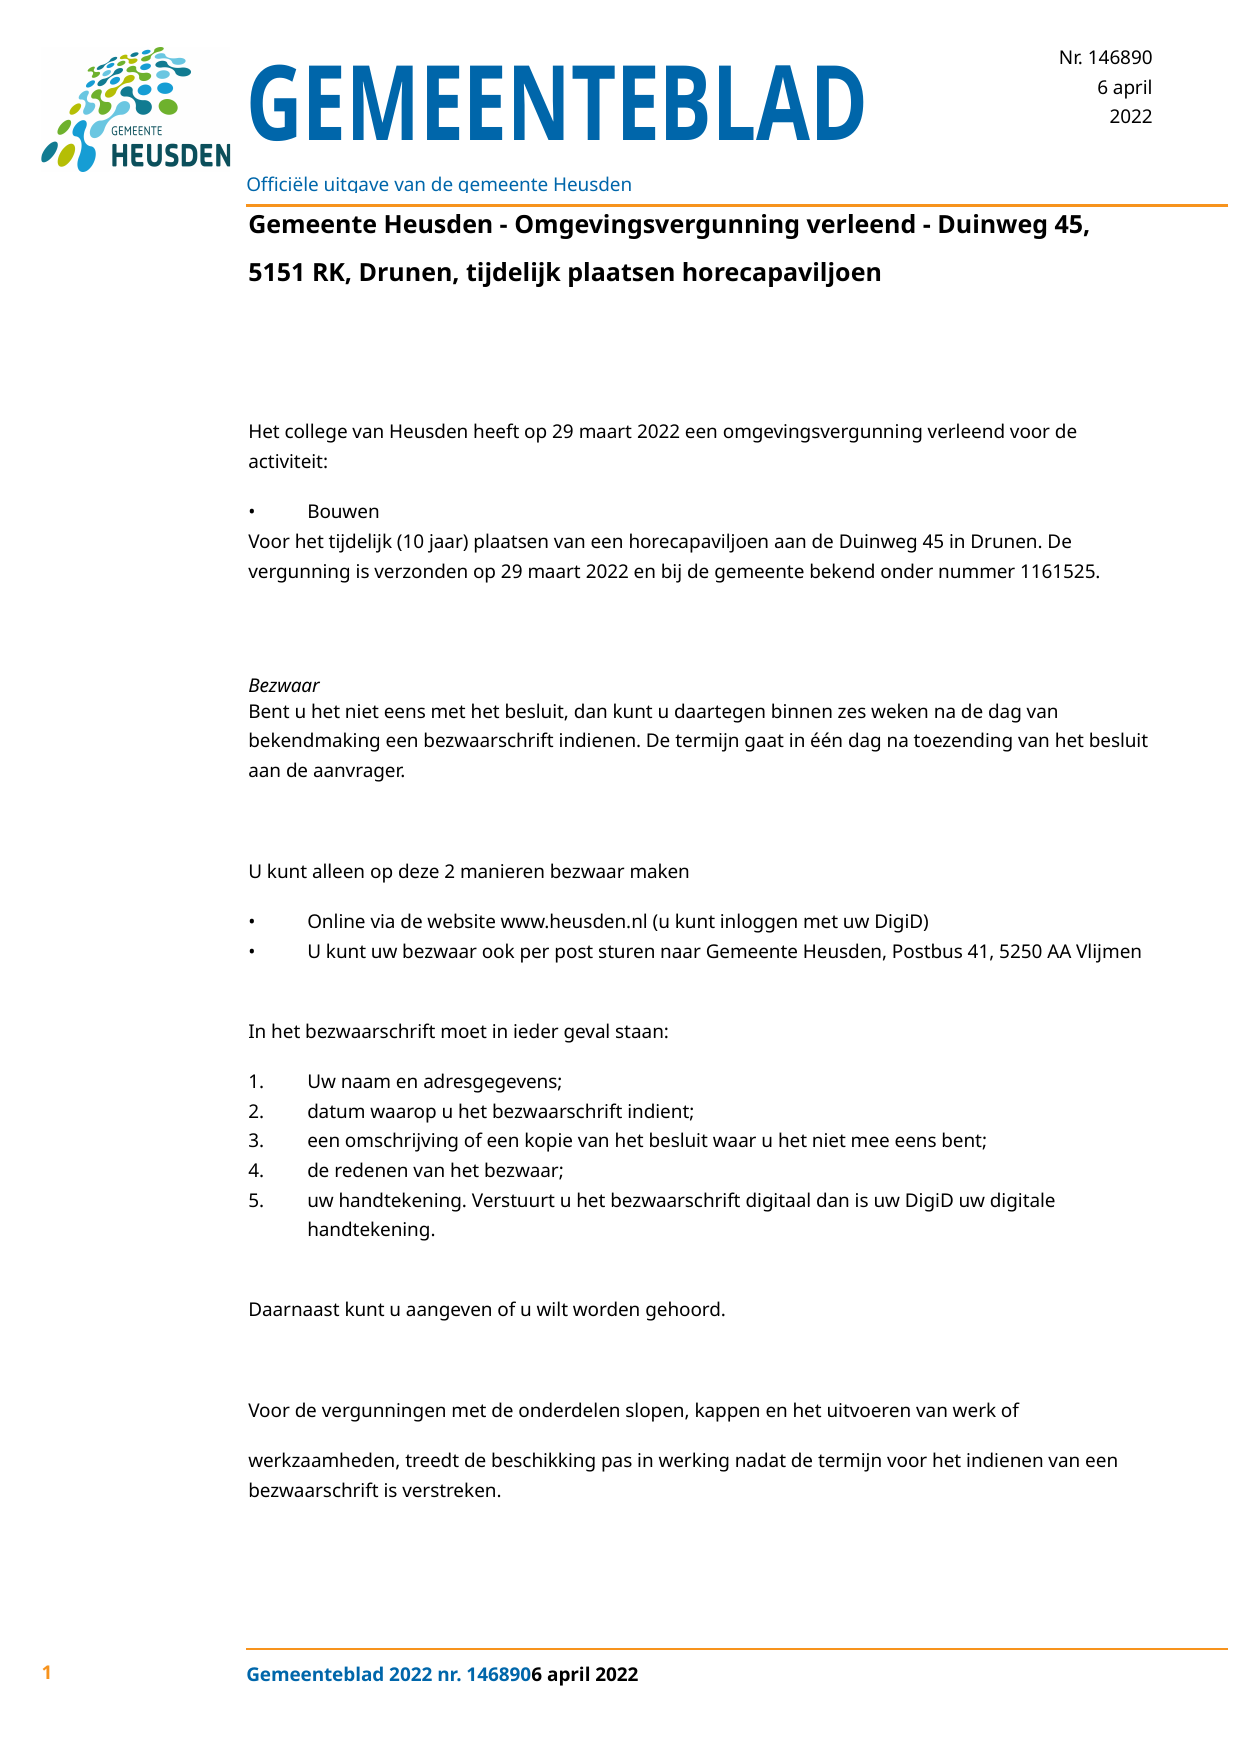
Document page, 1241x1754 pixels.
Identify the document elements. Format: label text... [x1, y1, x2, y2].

list Online via de website www.heusden.nl (u kunt inloggen met uw DigiD) [248, 908, 1152, 934]
list Uw naam en adresgegevens; [248, 1068, 1152, 1094]
text Daarnaast kunt u aangeven of u wilt worden gehoord. [248, 1296, 1152, 1322]
text Het college van Heusden heeft op 29 maart 2022 een omgevingsvergunning verleend voor de activiteit: [248, 419, 1152, 474]
list U kunt uw bezwaar ook per post sturen naar Gemeente Heusden, Postbus 41, 5250 AA Vlijmen [248, 938, 1152, 964]
picture [41, 47, 231, 172]
text Bezwaar [248, 672, 1152, 698]
text Voor de vergunningen met de onderdelen slopen, kappen en het uitvoeren van werk of [248, 1397, 1152, 1423]
text Voor het tijdelijk (10 jaar) plaatsen van een horecapaviljoen aan de Duinweg 45 in Drunen. De vergunning is verzonden op 29 maart 2022 en bij de gemeente bekend onder nummer 1161525. [248, 528, 1152, 584]
list de redenen van het bezwaar; [248, 1157, 1152, 1183]
list Bouwen [248, 499, 1152, 524]
text Bent u het niet eens met het besluit, dan kunt u daartegen binnen zes weken na de dag van bekendmaking een bezwaarschrift indienen. De termijn gaat in één dag na toezending van het besluit aan de aanvrager. [248, 698, 1152, 783]
list uw handtekening. Verstuurt u het bezwaarschrift digitaal dan is uw DigiD uw digitale handtekening. [248, 1187, 1152, 1242]
list datum waarop u het bezwaarschrift indient; [248, 1098, 1152, 1124]
text U kunt alleen op deze 2 manieren bezwaar maken [248, 858, 1152, 884]
text werkzaamheden, treedt de beschikking pas in werking nadat de termijn voor het indienen van een bezwaarschrift is verstreken. [248, 1448, 1152, 1503]
text In het bezwaarschrift moet in ieder geval staan: [248, 1018, 1152, 1044]
text Gemeente Heusden - Omgevingsvergunning verleend - Duinweg 45, 5151 RK, Drunen, tijdelijk plaatsen horecapaviljoen [248, 207, 1152, 288]
list een omschrijving of een kopie van het besluit waar u het niet mee eens bent; [248, 1128, 1152, 1153]
